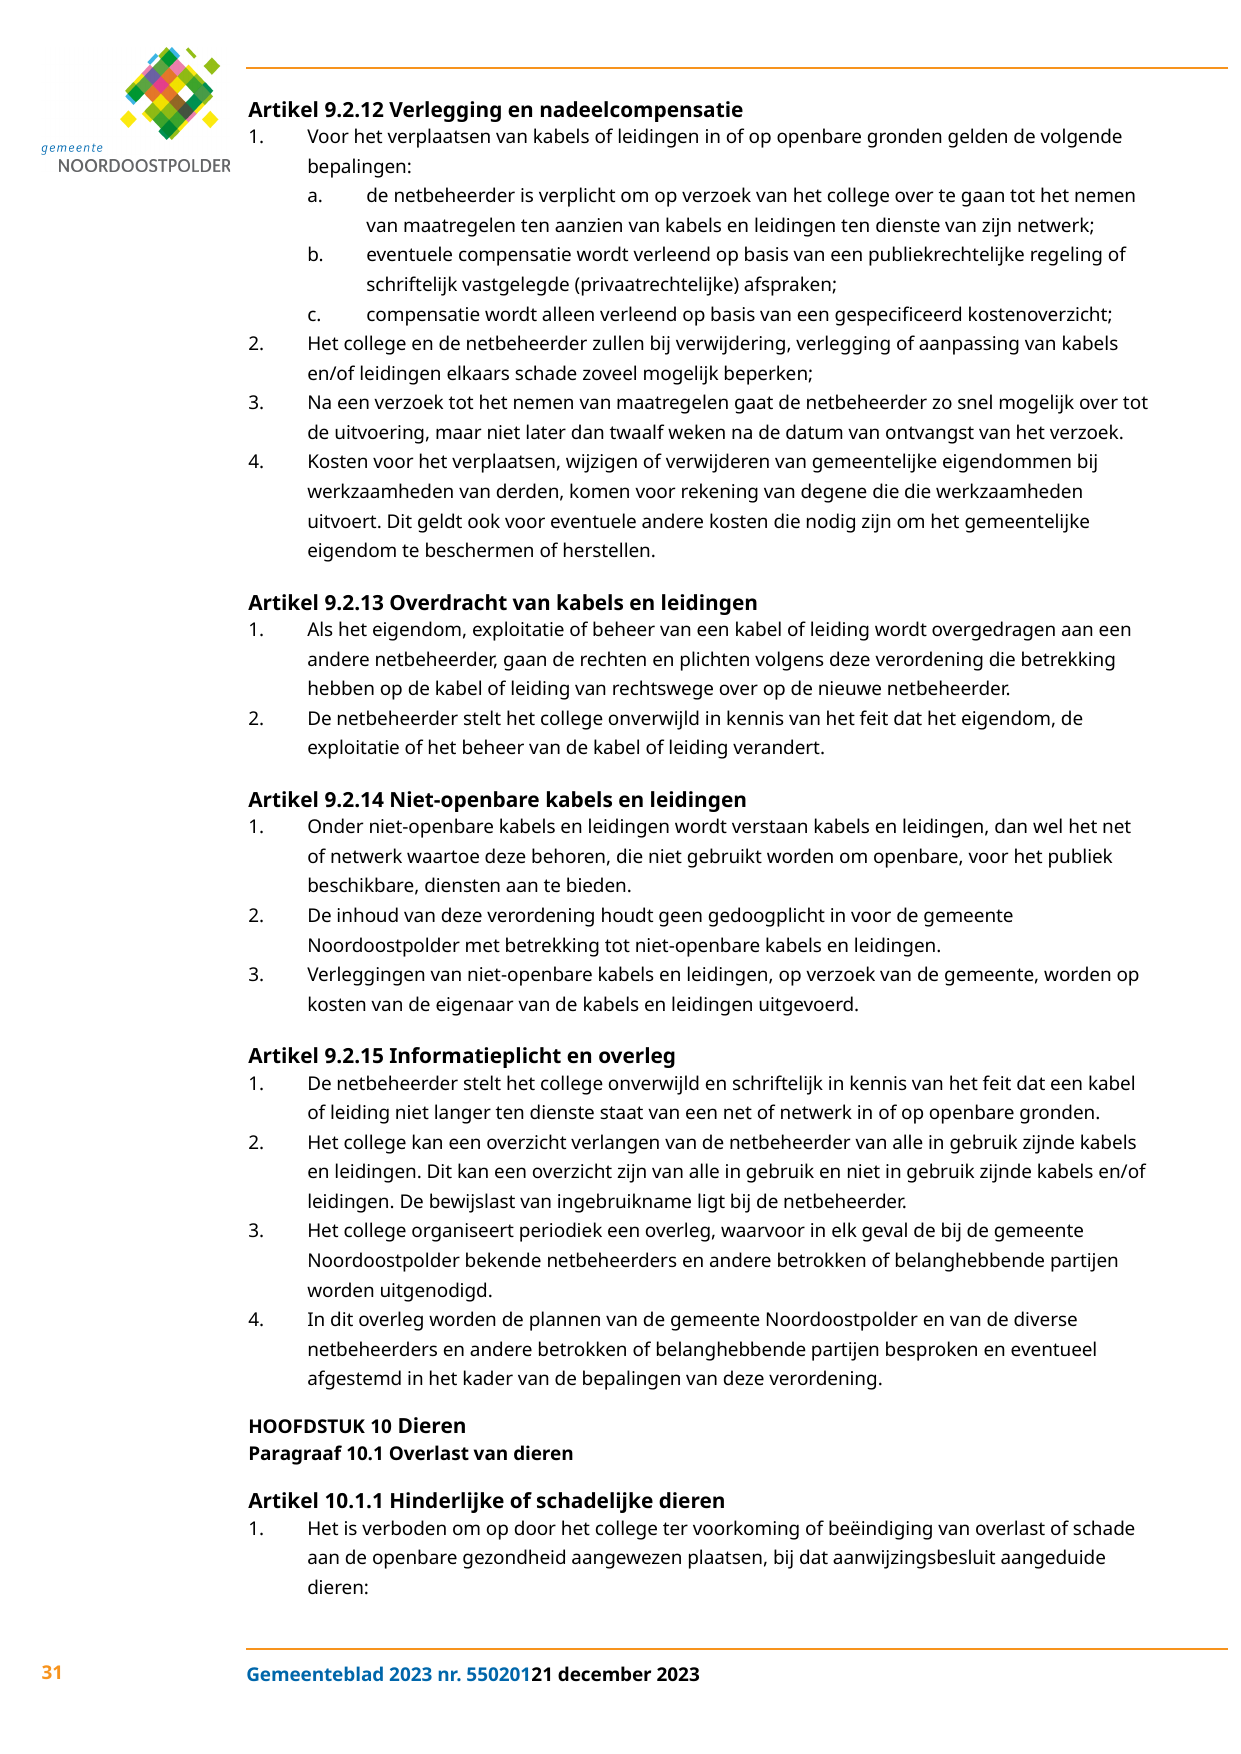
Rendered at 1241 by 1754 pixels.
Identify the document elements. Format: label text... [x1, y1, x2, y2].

list Het college organiseert periodiek een overleg, waarvoor in elk geval de bij de gemeente Noordoostpolder bekende netbeheerders en andere betrokken of belanghebbende partijen worden uitgenodigd. [248, 1218, 1152, 1303]
text Artikel 9.2.12 Verlegging en nadeelcompensatie [248, 95, 1152, 123]
list De inhoud van deze verordening houdt geen gedoogplicht in voor de gemeente Noordoostpolder met betrekking tot niet-openbare kabels en leidingen. [248, 902, 1152, 957]
list De netbeheerder stelt het college onverwijld en schriftelijk in kennis van het feit dat een kabel of leiding niet langer ten dienste staat van een net of netwerk in of op openbare gronden. [248, 1070, 1152, 1125]
text Artikel 9.2.14 Niet-openbare kabels en leidingen [248, 785, 1152, 813]
list eventuele compensatie wordt verleend op basis van een publiekrechtelijke regeling of schriftelijk vastgelegde (privaatrechtelijke) afspraken; [307, 242, 1152, 297]
text Artikel 10.1.1 Hinderlijke of schadelijke dieren [248, 1486, 1152, 1515]
list In dit overleg worden de plannen van de gemeente Noordoostpolder en van de diverse netbeheerders en andere betrokken of belanghebbende partijen besproken en eventueel afgestemd in het kader van de bepalingen van deze verordening. [248, 1306, 1152, 1391]
list Het college en de netbeheerder zullen bij verwijdering, verlegging of aanpassing van kabels en/of leidingen elkaars schade zoveel mogelijk beperken; [248, 330, 1152, 386]
list Het college kan een overzicht verlangen van de netbeheerder van alle in gebruik zijnde kabels en leidingen. Dit kan een overzicht zijn van alle in gebruik en niet in gebruik zijnde kabels en/of leidingen. De bewijslast van ingebruikname ligt bij de netbeheerder. [248, 1129, 1152, 1214]
list Kosten voor het verplaatsen, wijzigen of verwijderen van gemeentelijke eigendommen bij werkzaamheden van derden, komen voor rekening van degene die die werkzaamheden uitvoert. Dit geldt ook voor eventuele andere kosten die nodig zijn om het gemeentelijke eigendom te beschermen of herstellen. [248, 449, 1152, 563]
list Onder niet-openbare kabels en leidingen wordt verstaan kabels en leidingen, dan wel het net of netwerk waartoe deze behoren, die niet gebruikt worden om openbare, voor het publiek beschikbare, diensten aan te bieden. [248, 813, 1152, 898]
text Paragraaf 10.1 Overlast van dieren [248, 1440, 1152, 1465]
list Na een verzoek tot het nemen van maatregelen gaat de netbeheerder zo snel mogelijk over tot de uitvoering, maar niet later dan twaalf weken na de datum van ontvangst van het verzoek. [248, 389, 1152, 445]
list De netbeheerder stelt het college onverwijld in kennis van het feit dat het eigendom, de exploitatie of het beheer van de kabel of leiding verandert. [248, 705, 1152, 760]
list de netbeheerder is verplicht om op verzoek van het college over te gaan tot het nemen van maatregelen ten aanzien van kabels en leidingen ten dienste van zijn netwerk; [307, 182, 1152, 238]
picture [41, 47, 231, 172]
text Artikel 9.2.15 Informatieplicht en overleg [248, 1041, 1152, 1070]
list compensatie wordt alleen verleend op basis van een gespecificeerd kostenoverzicht; [307, 301, 1152, 326]
list Voor het verplaatsen van kabels of leidingen in of op openbare gronden gelden de volgende bepalingen: [248, 123, 1152, 178]
list Als het eigendom, exploitatie of beheer van een kabel of leiding wordt overgedragen aan een andere netbeheerder, gaan de rechten en plichten volgens deze verordening die betrekking hebben op de kabel of leiding van rechtswege over op de nieuwe netbeheerder. [248, 616, 1152, 701]
list Verleggingen van niet-openbare kabels en leidingen, op verzoek van de gemeente, worden op kosten van de eigenaar van de kabels en leidingen uitgevoerd. [248, 961, 1152, 1017]
text HOOFDSTUK 10 Dieren [248, 1411, 1152, 1440]
text Artikel 9.2.13 Overdracht van kabels en leidingen [248, 588, 1152, 616]
list Het is verboden om op door het college ter voorkoming of beëindiging van overlast of schade aan de openbare gezondheid aangewezen plaatsen, bij dat aanwijzingsbesluit aangeduide dieren: [248, 1515, 1152, 1599]
